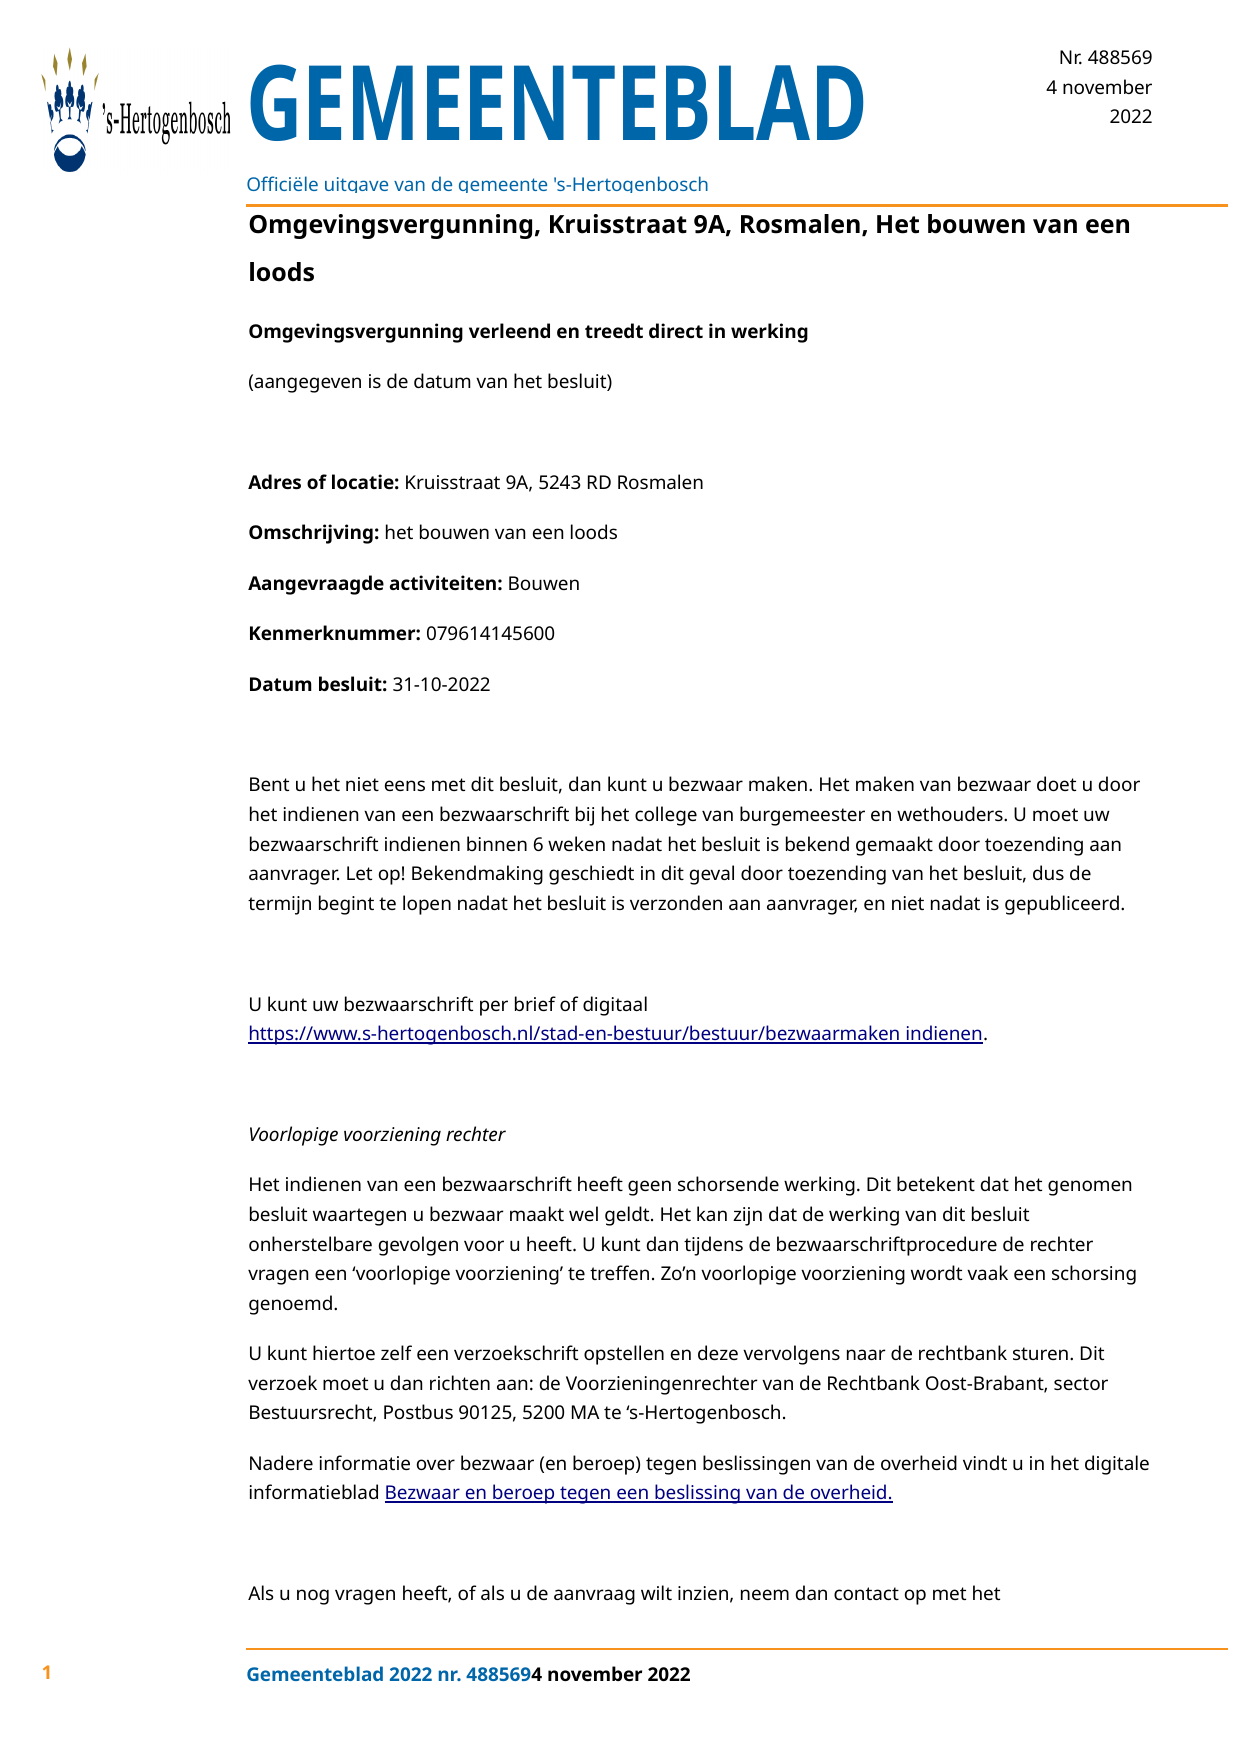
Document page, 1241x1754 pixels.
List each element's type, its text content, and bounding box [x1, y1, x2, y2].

text Als u nog vragen heeft, of als u de aanvraag wilt inzien, neem dan contact op met het [248, 1580, 1152, 1606]
text Omgevingsvergunning, Kruisstraat 9A, Rosmalen, Het bouwen van een loods [248, 207, 1152, 288]
text Het indienen van een bezwaarschrift heeft geen schorsende werking. Dit betekent dat het genomen besluit waartegen u bezwaar maakt wel geldt. Het kan zijn dat de werking van dit besluit onherstelbare gevolgen voor u heeft. U kunt dan tijdens de bezwaarschriftprocedure de rechter vragen een ‘voorlopige voorziening’ te treffen. Zo’n voorlopige voorziening wordt vaak een schorsing genoemd. [248, 1172, 1152, 1316]
text Datum besluit: 31-10-2022 [248, 671, 1152, 697]
text Bent u het niet eens met dit besluit, dan kunt u bezwaar maken. Het maken van bezwaar doet u door het indienen van een bezwaarschrift bij het college van burgemeester en wethouders. U moet uw bezwaarschrift indienen binnen 6 weken nadat het besluit is bekend gemaakt door toezending aan aanvrager. Let op! Bekendmaking geschiedt in dit geval door toezending van het besluit, dus de termijn begint te lopen nadat het besluit is verzonden aan aanvrager, en niet nadat is gepubliceerd. [248, 772, 1152, 916]
text U kunt uw bezwaarschrift per brief of digitaal https://www.s-hertogenbosch.nl/stad-en-bestuur/bestuur/bezwaarmaken indienen. [248, 991, 1152, 1046]
text Adres of locatie: Kruisstraat 9A, 5243 RD Rosmalen [248, 469, 1152, 495]
text (aangegeven is de datum van het besluit) [248, 368, 1152, 394]
text Aangevraagde activiteiten: Bouwen [248, 570, 1152, 596]
text Nadere informatie over bezwaar (en beroep) tegen beslissingen van de overheid vindt u in het digitale informatieblad Bezwaar en beroep tegen een beslissing van de overheid. [248, 1450, 1152, 1505]
text Kenmerknummer: 079614145600 [248, 620, 1152, 646]
text Omschrijving: het bouwen van een loods [248, 519, 1152, 545]
text Voorlopige voorziening rechter [248, 1121, 1152, 1147]
text Omgevingsvergunning verleend en treedt direct in werking [248, 318, 1152, 344]
picture [41, 47, 231, 172]
text U kunt hiertoe zelf een verzoekschrift opstellen en deze vervolgens naar de rechtbank sturen. Dit verzoek moet u dan richten aan: de Voorzieningenrechter van de Rechtbank Oost-Brabant, sector Bestuursrecht, Postbus 90125, 5200 MA te ‘s-Hertogenbosch. [248, 1340, 1152, 1425]
